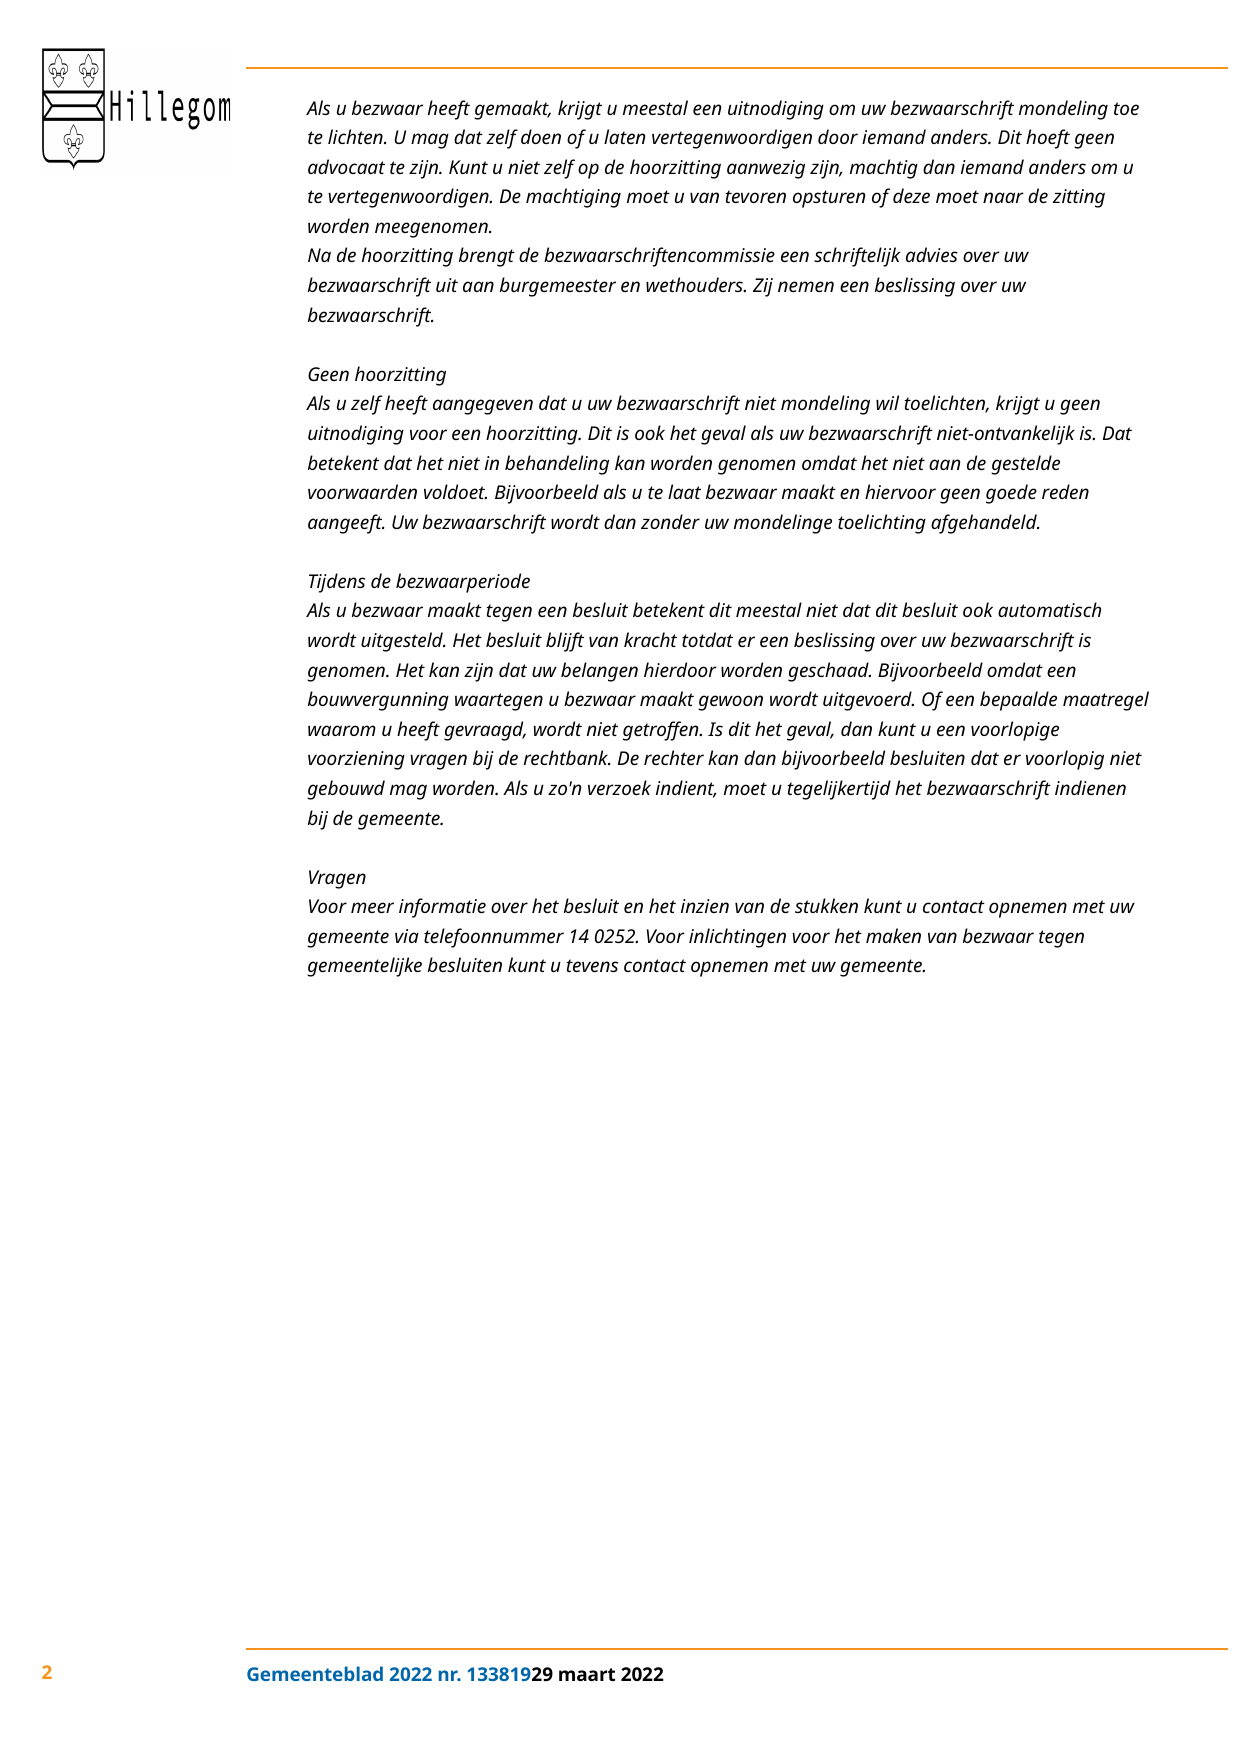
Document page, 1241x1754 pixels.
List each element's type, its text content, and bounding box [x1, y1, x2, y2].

list Na de hoorzitting brengt de bezwaarschriftencommissie een schriftelijk advies over uw bezwaarschrift uit aan burgemeester en wethouders. Zij nemen een beslissing over uw bezwaarschrift. [248, 243, 1152, 328]
list Geen hoorzitting [248, 361, 1152, 387]
list Vragen [248, 864, 1152, 890]
list Als u zelf heeft aangegeven dat u uw bezwaarschrift niet mondeling wil toelichten, krijgt u geen uitnodiging voor een hoorzitting. Dit is ook het geval als uw bezwaarschrift niet-ontvankelijk is. Dat betekent dat het niet in behandeling kan worden genomen omdat het niet aan de gestelde voorwaarden voldoet. Bijvoorbeeld als u te laat bezwaar maakt en hiervoor geen goede reden aangeeft. Uw bezwaarschrift wordt dan zonder uw mondelinge toelichting afgehandeld. [248, 391, 1152, 535]
list Voor meer informatie over het besluit en het inzien van de stukken kunt u contact opnemen met uw gemeente via telefoonnummer 14 0252. Voor inlichtingen voor het maken van bezwaar tegen gemeentelijke besluiten kunt u tevens contact opnemen met uw gemeente. [248, 893, 1152, 978]
list Als u bezwaar maakt tegen een besluit betekent dit meestal niet dat dit besluit ook automatisch wordt uitgesteld. Het besluit blijft van kracht totdat er een beslissing over uw bezwaarschrift is genomen. Het kan zijn dat uw belangen hierdoor worden geschaad. Bijvoorbeeld omdat een bouwvergunning waartegen u bezwaar maakt gewoon wordt uitgevoerd. Of een bepaalde maatregel waarom u heeft gevraagd, wordt niet getroffen. Is dit het geval, dan kunt u een voorlopige voorziening vragen bij de rechtbank. De rechter kan dan bijvoorbeeld besluiten dat er voorlopig niet gebouwd mag worden. Als u zo'n verzoek indient, moet u tegelijkertijd het bezwaarschrift indienen bij de gemeente. [248, 598, 1152, 831]
picture [41, 47, 231, 172]
list Als u bezwaar heeft gemaakt, krijgt u meestal een uitnodiging om uw bezwaarschrift mondeling toe te lichten. U mag dat zelf doen of u laten vertegenwoordigen door iemand anders. Dit hoeft geen advocaat te zijn. Kunt u niet zelf op de hoorzitting aanwezig zijn, machtig dan iemand anders om u te vertegenwoordigen. De machtiging moet u van tevoren opsturen of deze moet naar de zitting worden meegenomen. [248, 95, 1152, 239]
list Tijdens de bezwaarperiode [248, 568, 1152, 594]
